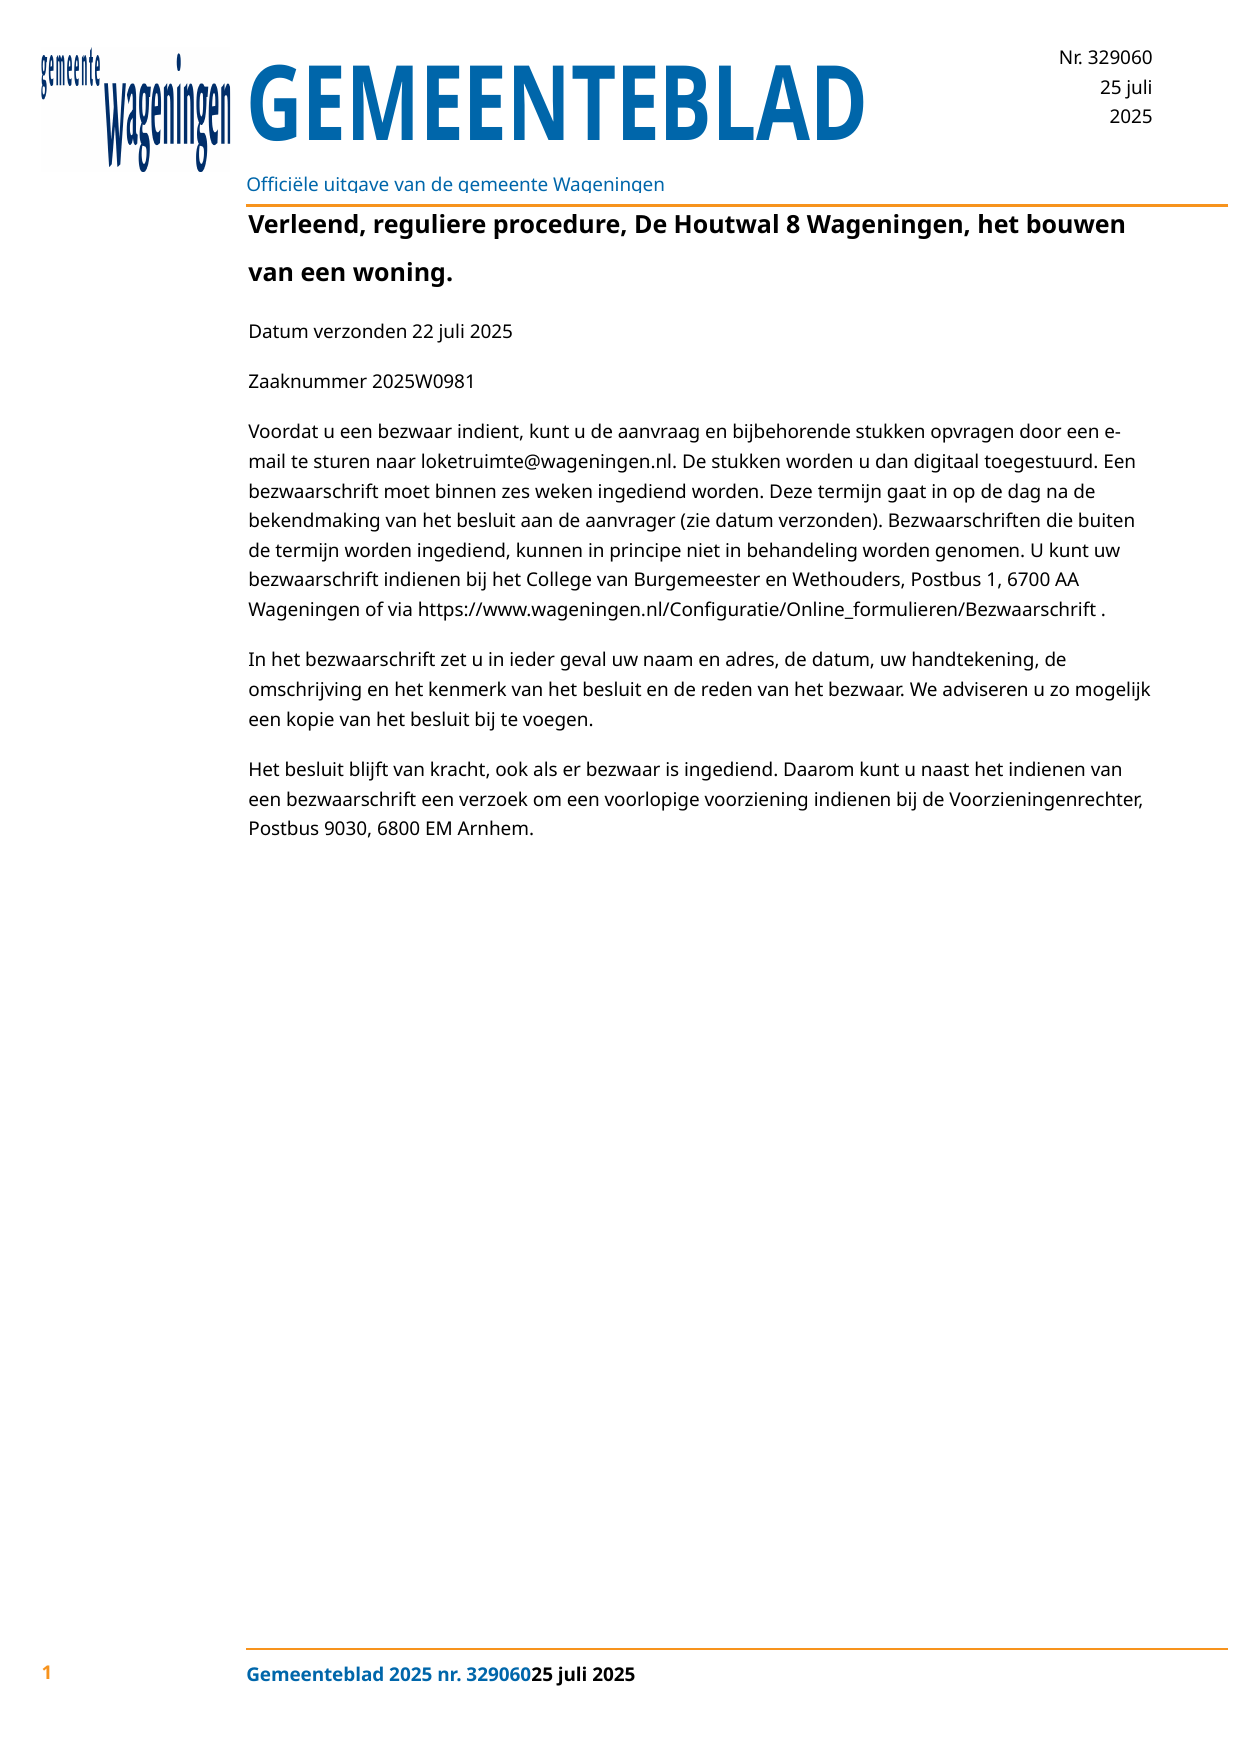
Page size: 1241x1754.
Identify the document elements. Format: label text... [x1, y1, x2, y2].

text Zaaknummer 2025W0981 [248, 368, 1152, 394]
text Datum verzonden 22 juli 2025 [248, 318, 1152, 344]
picture [41, 47, 231, 172]
text Voordat u een bezwaar indient, kunt u de aanvraag en bijbehorende stukken opvragen door een e-mail te sturen naar loketruimte@wageningen.nl. De stukken worden u dan digitaal toegestuurd. Een bezwaarschrift moet binnen zes weken ingediend worden. Deze termijn gaat in op de dag na de bekendmaking van het besluit aan de aanvrager (zie datum verzonden). Bezwaarschriften die buiten de termijn worden ingediend, kunnen in principe niet in behandeling worden genomen. U kunt uw bezwaarschrift indienen bij het College van Burgemeester en Wethouders, Postbus 1, 6700 AA Wageningen of via https://www.wageningen.nl/Configuratie/Online_formulieren/Bezwaarschrift . [248, 419, 1152, 622]
text Verleend, reguliere procedure, De Houtwal 8 Wageningen, het bouwen van een woning. [248, 207, 1152, 288]
text In het bezwaarschrift zet u in ieder geval uw naam en adres, de datum, uw handtekening, de omschrijving en het kenmerk van het besluit en de reden van het bezwaar. We adviseren u zo mogelijk een kopie van het besluit bij te voegen. [248, 647, 1152, 732]
text Het besluit blijft van kracht, ook als er bezwaar is ingediend. Daarom kunt u naast het indienen van een bezwaarschrift een verzoek om een voorlopige voorziening indienen bij de Voorzieningenrechter, Postbus 9030, 6800 EM Arnhem. [248, 756, 1152, 841]
